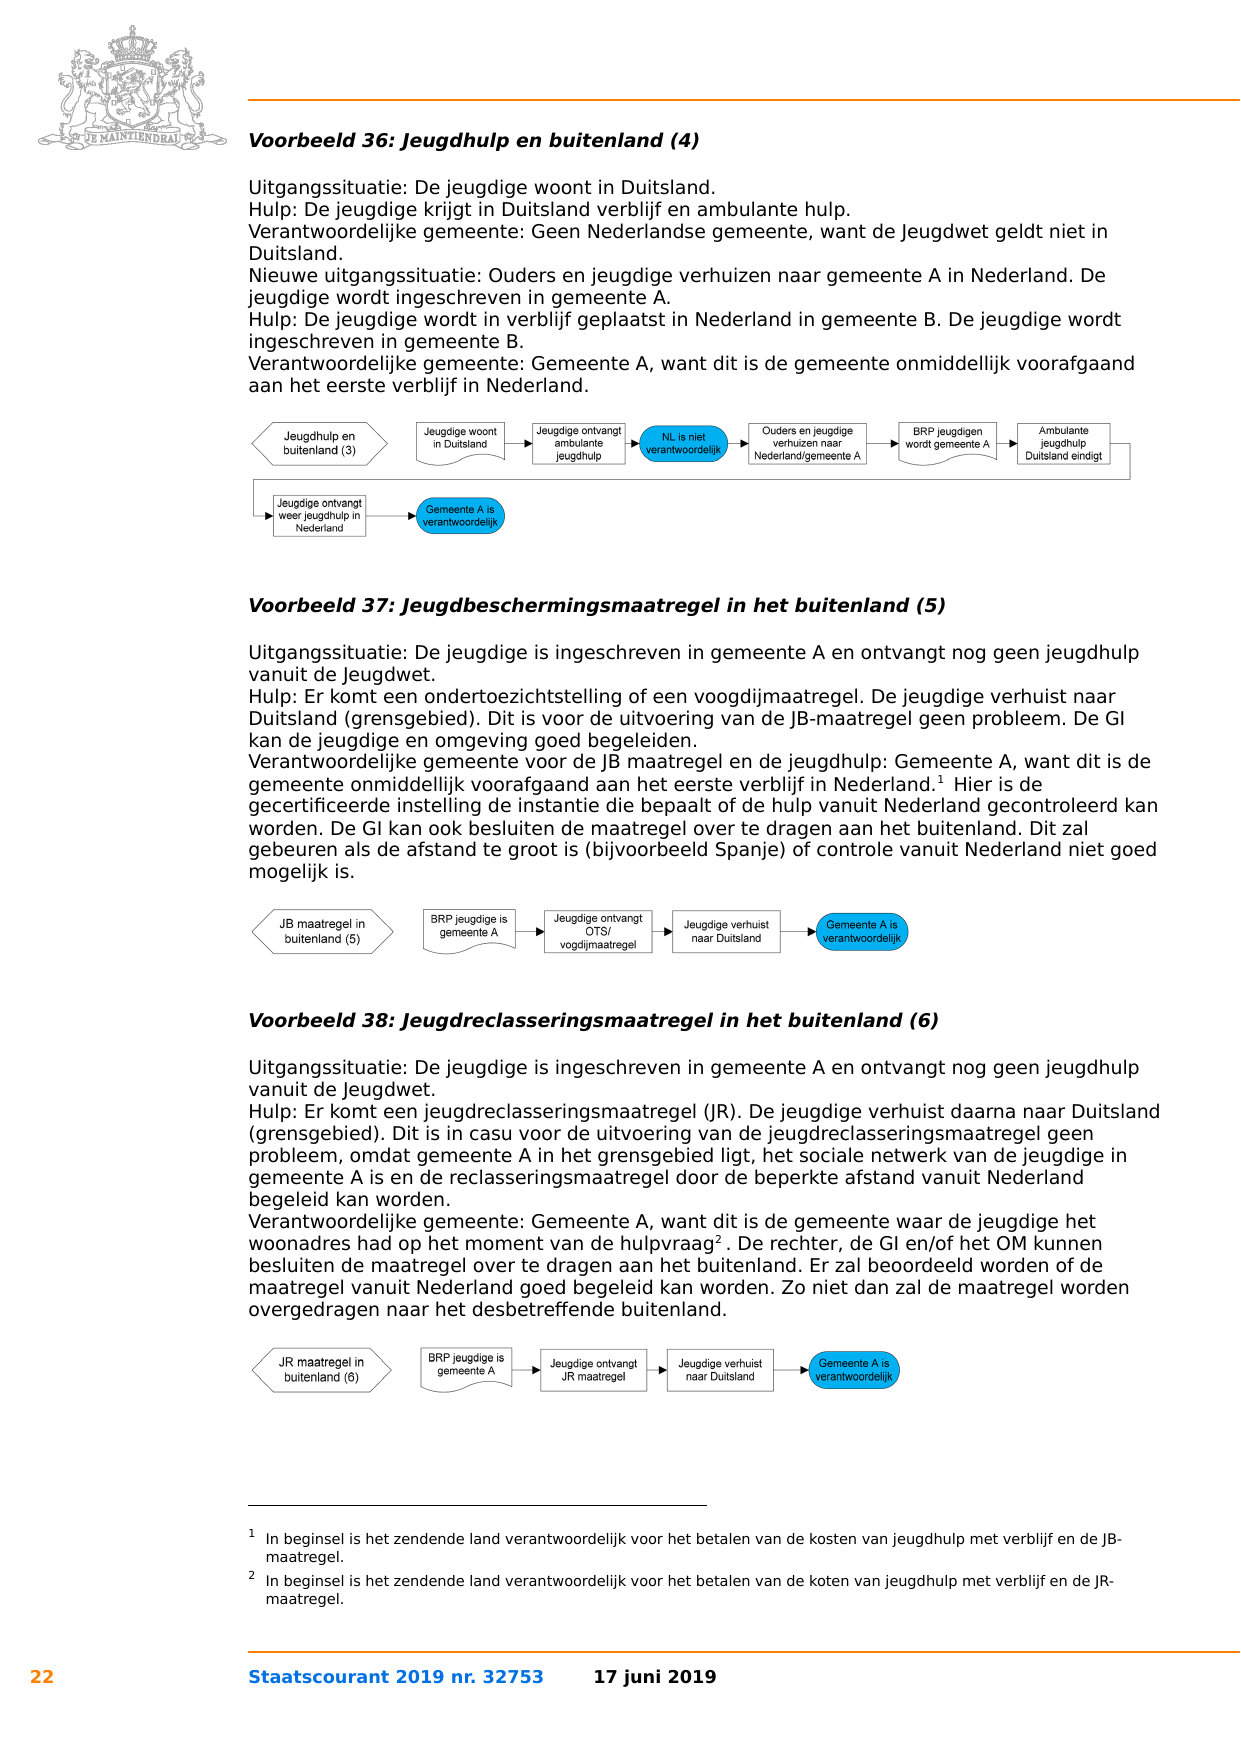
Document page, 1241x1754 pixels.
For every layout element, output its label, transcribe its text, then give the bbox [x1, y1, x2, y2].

text Hulp: De jeugdige wordt in verblijf geplaatst in Nederland in gemeente B. De jeugdige wordt ingeschreven in gemeente B. [248, 309, 1163, 353]
text Hulp: Er komt een ondertoezichtstelling of een voogdijmaatregel. De jeugdige verhuist naar Duitsland (grensgebied). Dit is voor de uitvoering van de JB-maatregel geen probleem. De GI kan de jeugdige en omgeving goed begeleiden. [248, 686, 1163, 751]
text In beginsel is het zendende land verantwoordelijk voor het betalen van de koten van jeugdhulp met verblijf en de JR-maatregel. [248, 1569, 1163, 1608]
subtitle Voorbeeld 38: Jeugdreclasseringsmaatregel in het buitenland (6) [248, 1010, 1163, 1032]
text Uitgangssituatie: De jeugdige is ingeschreven in gemeente A en ontvangt nog geen jeugdhulp vanuit de Jeugdwet. [248, 642, 1163, 686]
picture [248, 418, 1134, 543]
text In beginsel is het zendende land verantwoordelijk voor het betalen van de kosten van jeugdhulp met verblijf en de JB-maatregel. [248, 1527, 1163, 1566]
text Uitgangssituatie: De jeugdige is ingeschreven in gemeente A en ontvangt nog geen jeugdhulp vanuit de Jeugdwet. [248, 1057, 1163, 1101]
picture [248, 1342, 1134, 1396]
text Nieuwe uitgangssituatie: Ouders en jeugdige verhuizen naar gemeente A in Nederland. De jeugdige wordt ingeschreven in gemeente A. [248, 265, 1163, 309]
text Verantwoordelijke gemeente voor de JB maatregel en de jeugdhulp: Gemeente A, want dit is de gemeente onmiddellijk voorafgaand aan het eerste verblijf in Nederland. Hier is de gecertificeerde instelling de instantie die bepaalt of de hulp vanuit Nederland gecontroleerd kan worden. De GI kan ook besluiten de maatregel over te dragen aan het buitenland. Dit zal gebeuren als de afstand te groot is (bijvoorbeeld Spanje) of controle vanuit Nederland niet goed mogelijk is. [248, 751, 1163, 883]
text Verantwoordelijke gemeente: Geen Nederlandse gemeente, want de Jeugdwet geldt niet in Duitsland. [248, 221, 1163, 265]
subtitle Voorbeeld 36: Jeugdhulp en buitenland (4) [248, 130, 1163, 152]
text Hulp: Er komt een jeugdreclasseringsmaatregel (JR). De jeugdige verhuist daarna naar Duitsland (grensgebied). Dit is in casu voor de uitvoering van de jeugdreclasseringsmaatregel geen probleem, omdat gemeente A in het grensgebied ligt, het sociale netwerk van de jeugdige in gemeente A is en de reclasseringsmaatregel door de beperkte afstand vanuit Nederland begeleid kan worden. [248, 1101, 1163, 1211]
subtitle Voorbeeld 37: Jeugdbeschermingsmaatregel in het buitenland (5) [248, 594, 1163, 617]
text Verantwoordelijke gemeente: Gemeente A, want dit is de gemeente onmiddellijk voorafgaand aan het eerste verblijf in Nederland. [248, 353, 1163, 397]
picture [248, 905, 1134, 959]
picture [38, 25, 227, 150]
text Uitgangssituatie: De jeugdige woont in Duitsland. [248, 177, 1163, 199]
text Verantwoordelijke gemeente: Gemeente A, want dit is de gemeente waar de jeugdige het woonadres had op het moment van de hulpvraag. De rechter, de GI en/of het OM kunnen besluiten de maatregel over te dragen aan het buitenland. Er zal beoordeeld worden of de maatregel vanuit Nederland goed begeleid kan worden. Zo niet dan zal de maatregel worden overgedragen naar het desbetreffende buitenland. [248, 1211, 1163, 1321]
text Hulp: De jeugdige krijgt in Duitsland verblijf en ambulante hulp. [248, 199, 1163, 221]
